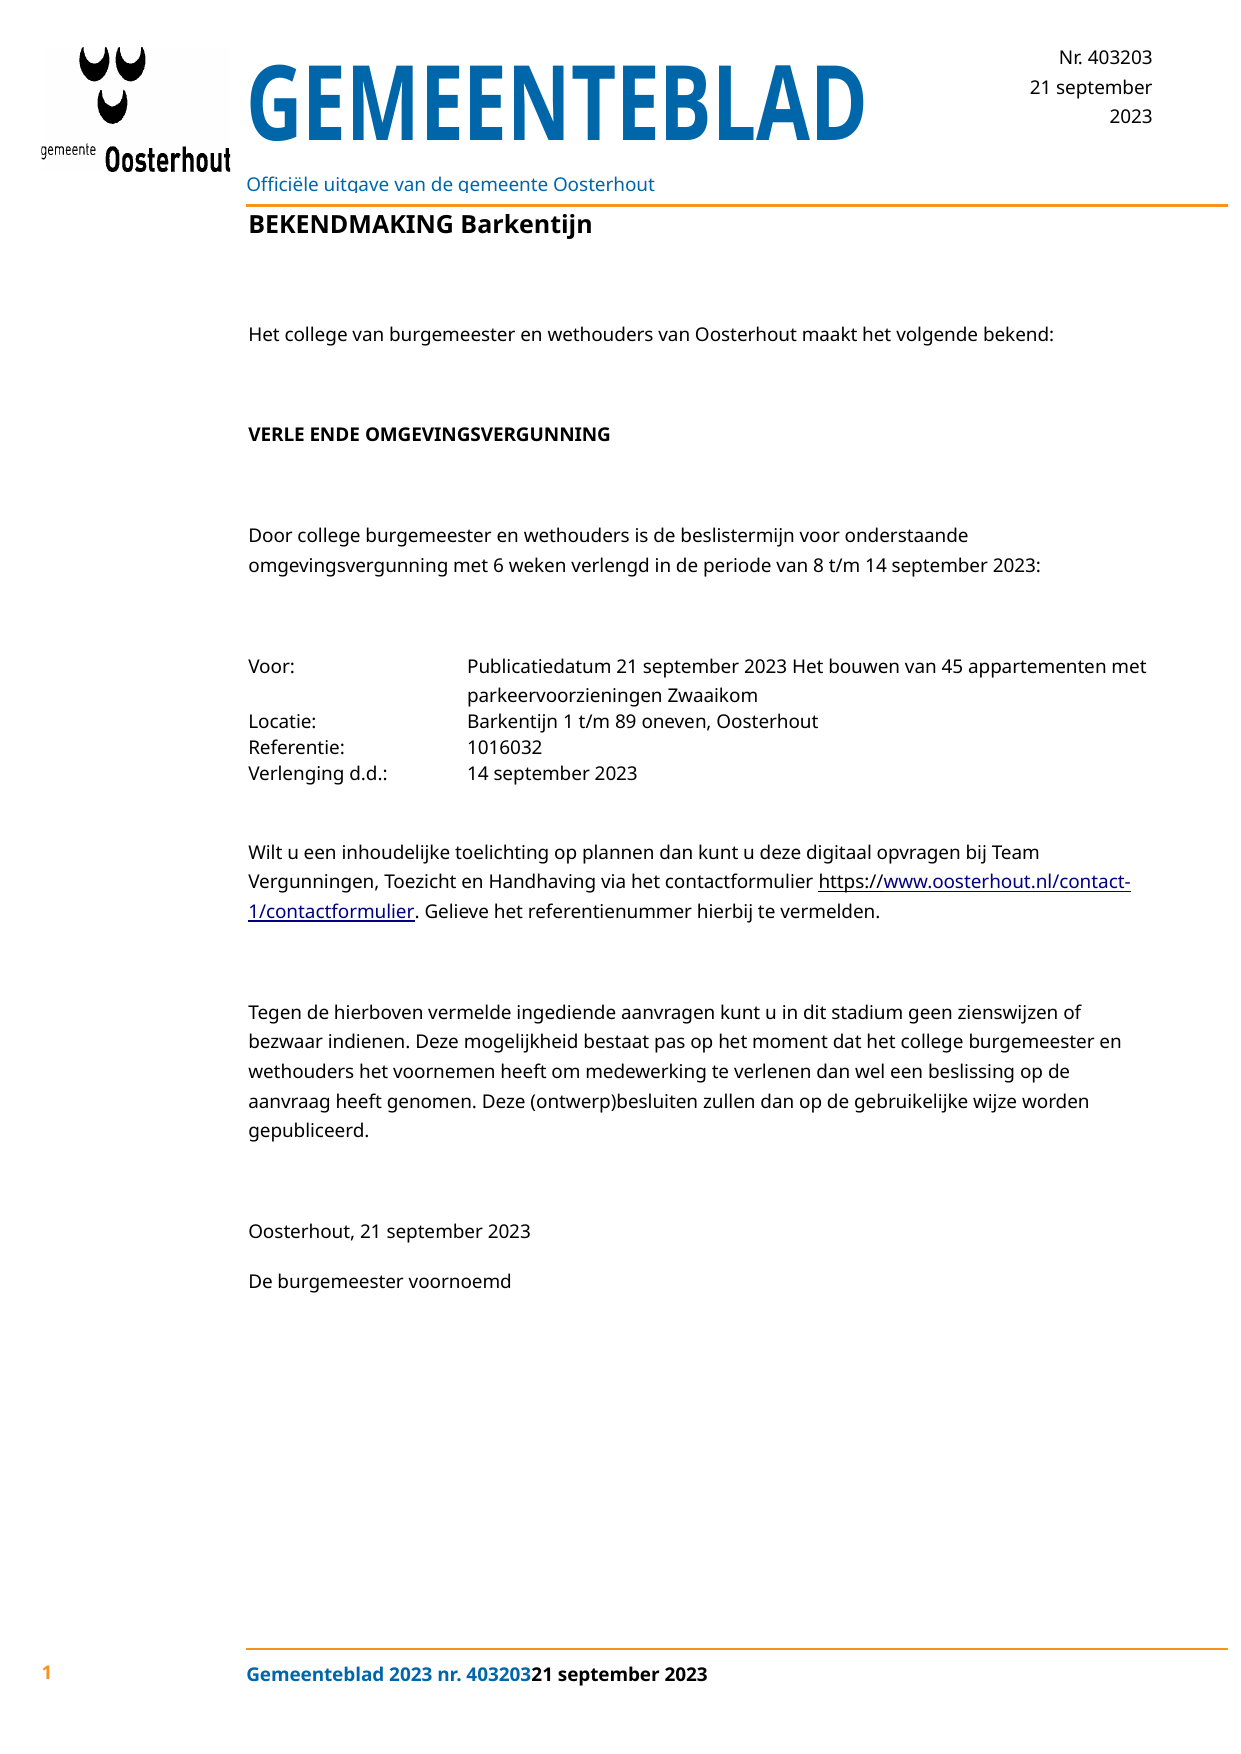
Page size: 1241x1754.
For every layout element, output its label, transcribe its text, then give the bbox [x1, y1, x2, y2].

table_cell 14 september 2023 [467, 760, 1152, 785]
table_cell Referentie: [248, 734, 467, 760]
text Tegen de hierboven vermelde ingediende aanvragen kunt u in dit stadium geen zienswijzen of bezwaar indienen. Deze mogelijkheid bestaat pas op het moment dat het college burgemeester en wethouders het voornemen heeft om medewerking te verlenen dan wel een beslissing op de aanvraag heeft genomen. Deze (ontwerp)besluiten zullen dan op de gebruikelijke wijze worden gepubliceerd. [248, 999, 1152, 1143]
table_cell Verlenging d.d.: [248, 760, 467, 785]
table_cell Locatie: [248, 708, 467, 734]
text BEKENDMAKING Barkentijn [248, 207, 1152, 241]
text Wilt u een inhoudelijke toelichting op plannen dan kunt u deze digitaal opvragen bij Team Vergunningen, Toezicht en Handhaving via het contactformulier https://www.oosterhout.nl/contact-1/contactformulier. Gelieve het referentienummer hierbij te vermelden. [248, 839, 1152, 924]
text Het college van burgemeester en wethouders van Oosterhout maakt het volgende bekend: [248, 321, 1152, 346]
table_header Publicatiedatum 21 september 2023 Het bouwen van 45 appartementen met parkeervoorzieningen Zwaaikom [467, 653, 1152, 708]
table_header Voor: [248, 653, 467, 708]
table_cell 1016032 [467, 734, 1152, 760]
text VERLE ENDE OMGEVINGSVERGUNNING [248, 422, 1152, 447]
table_cell Barkentijn 1 t/m 89 oneven, Oosterhout [467, 708, 1152, 734]
text De burgemeester voornoemd [248, 1269, 1152, 1294]
text Door college burgemeester en wethouders is de beslistermijn voor onderstaande omgevingsvergunning met 6 weken verlengd in de periode van 8 t/m 14 september 2023: [248, 522, 1152, 578]
text Oosterhout, 21 september 2023 [248, 1218, 1152, 1244]
picture [41, 47, 231, 172]
